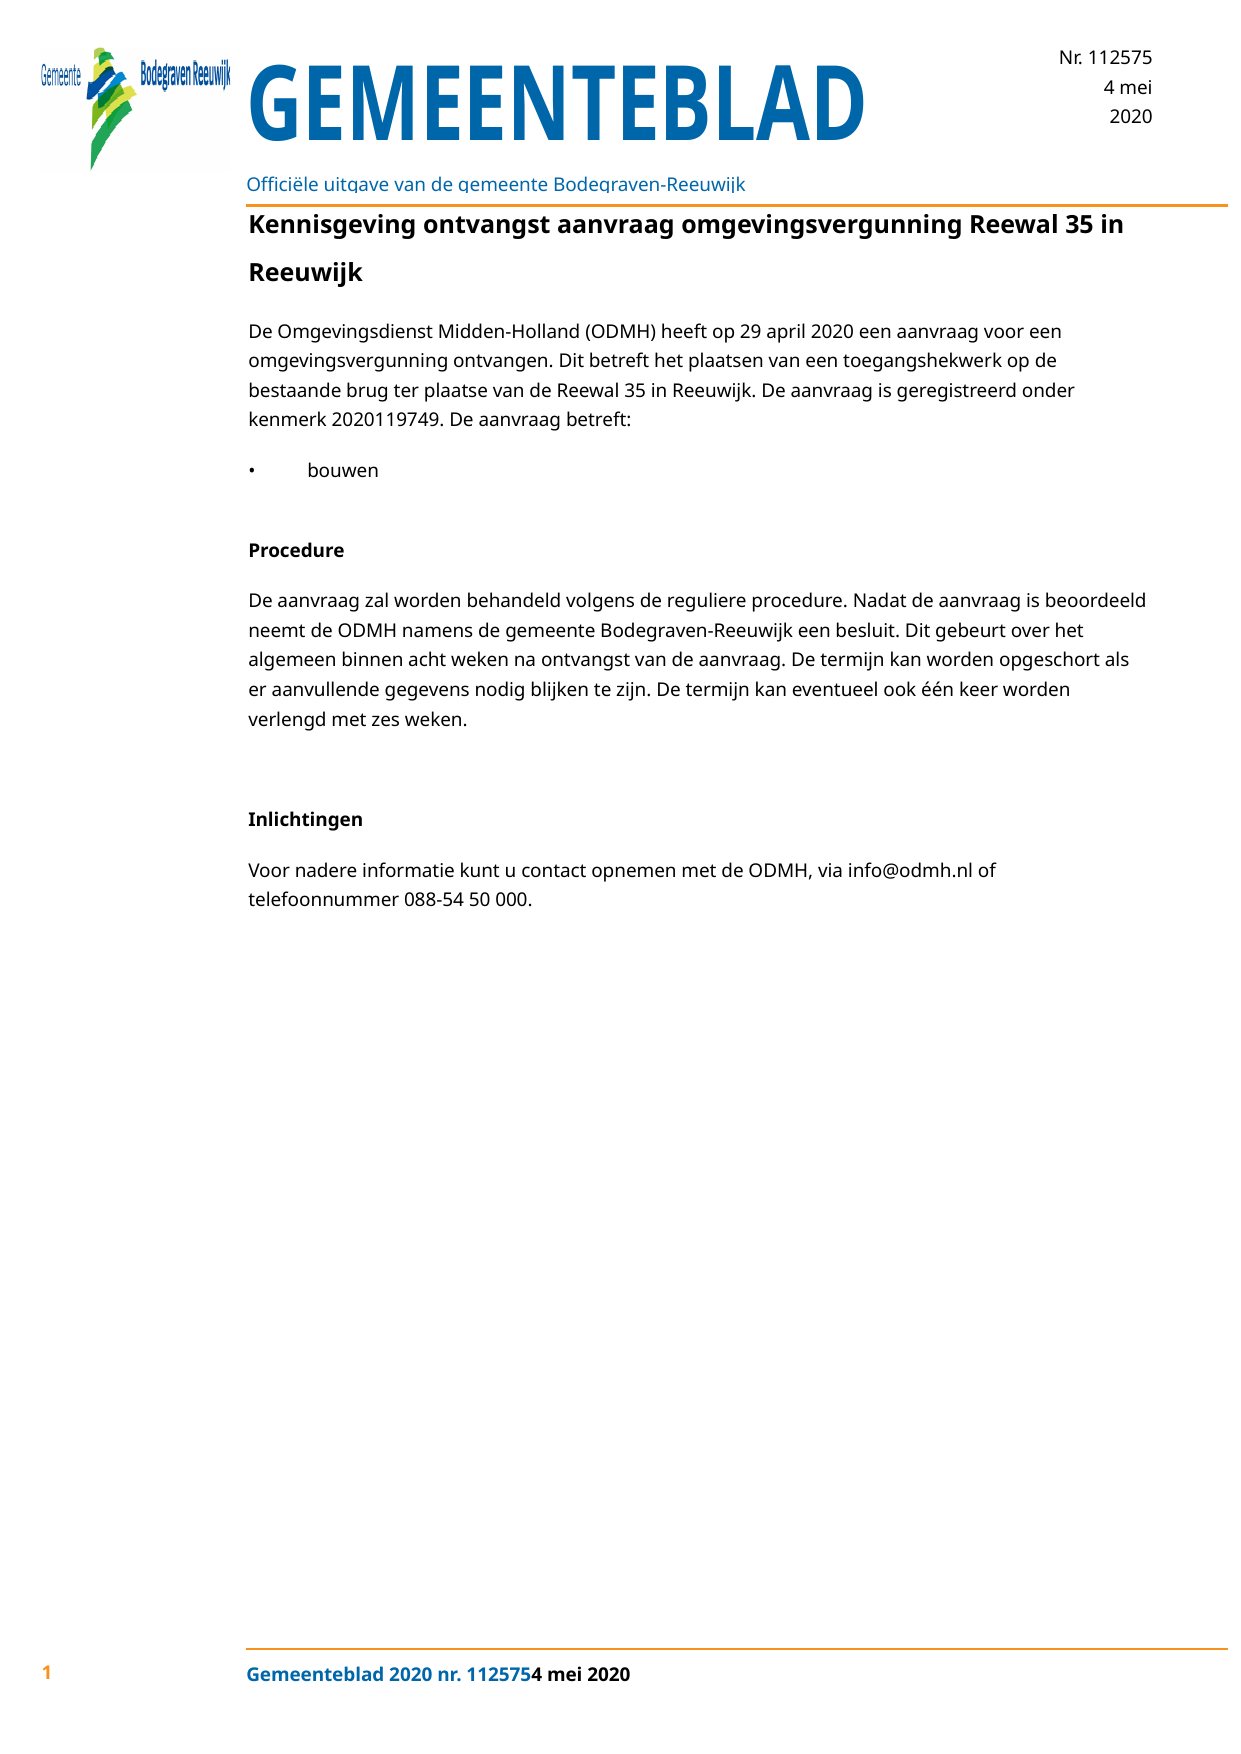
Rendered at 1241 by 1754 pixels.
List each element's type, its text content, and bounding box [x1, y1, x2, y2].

text De aanvraag zal worden behandeld volgens de reguliere procedure. Nadat de aanvraag is beoordeeld neemt de ODMH namens de gemeente Bodegraven-Reeuwijk een besluit. Dit gebeurt over het algemeen binnen acht weken na ontvangst van de aanvraag. De termijn kan worden opgeschort als er aanvullende gegevens nodig blijken te zijn. De termijn kan eventueel ook één keer worden verlengd met zes weken. [248, 587, 1152, 732]
text De Omgevingsdienst Midden-Holland (ODMH) heeft op 29 april 2020 een aanvraag voor een omgevingsvergunning ontvangen. Dit betreft het plaatsen van een toegangshekwerk op de bestaande brug ter plaatse van de Reewal 35 in Reeuwijk. De aanvraag is geregistreerd onder kenmerk 2020119749. De aanvraag betreft: [248, 318, 1152, 432]
list bouwen [248, 457, 1152, 483]
text Voor nadere informatie kunt u contact opnemen met de ODMH, via info@odmh.nl of telefoonnummer 088-54 50 000. [248, 857, 1152, 912]
text Inlichtingen [248, 807, 1152, 832]
text Procedure [248, 537, 1152, 563]
text Kennisgeving ontvangst aanvraag omgevingsvergunning Reewal 35 in Reeuwijk [248, 207, 1152, 288]
picture [41, 47, 231, 172]
